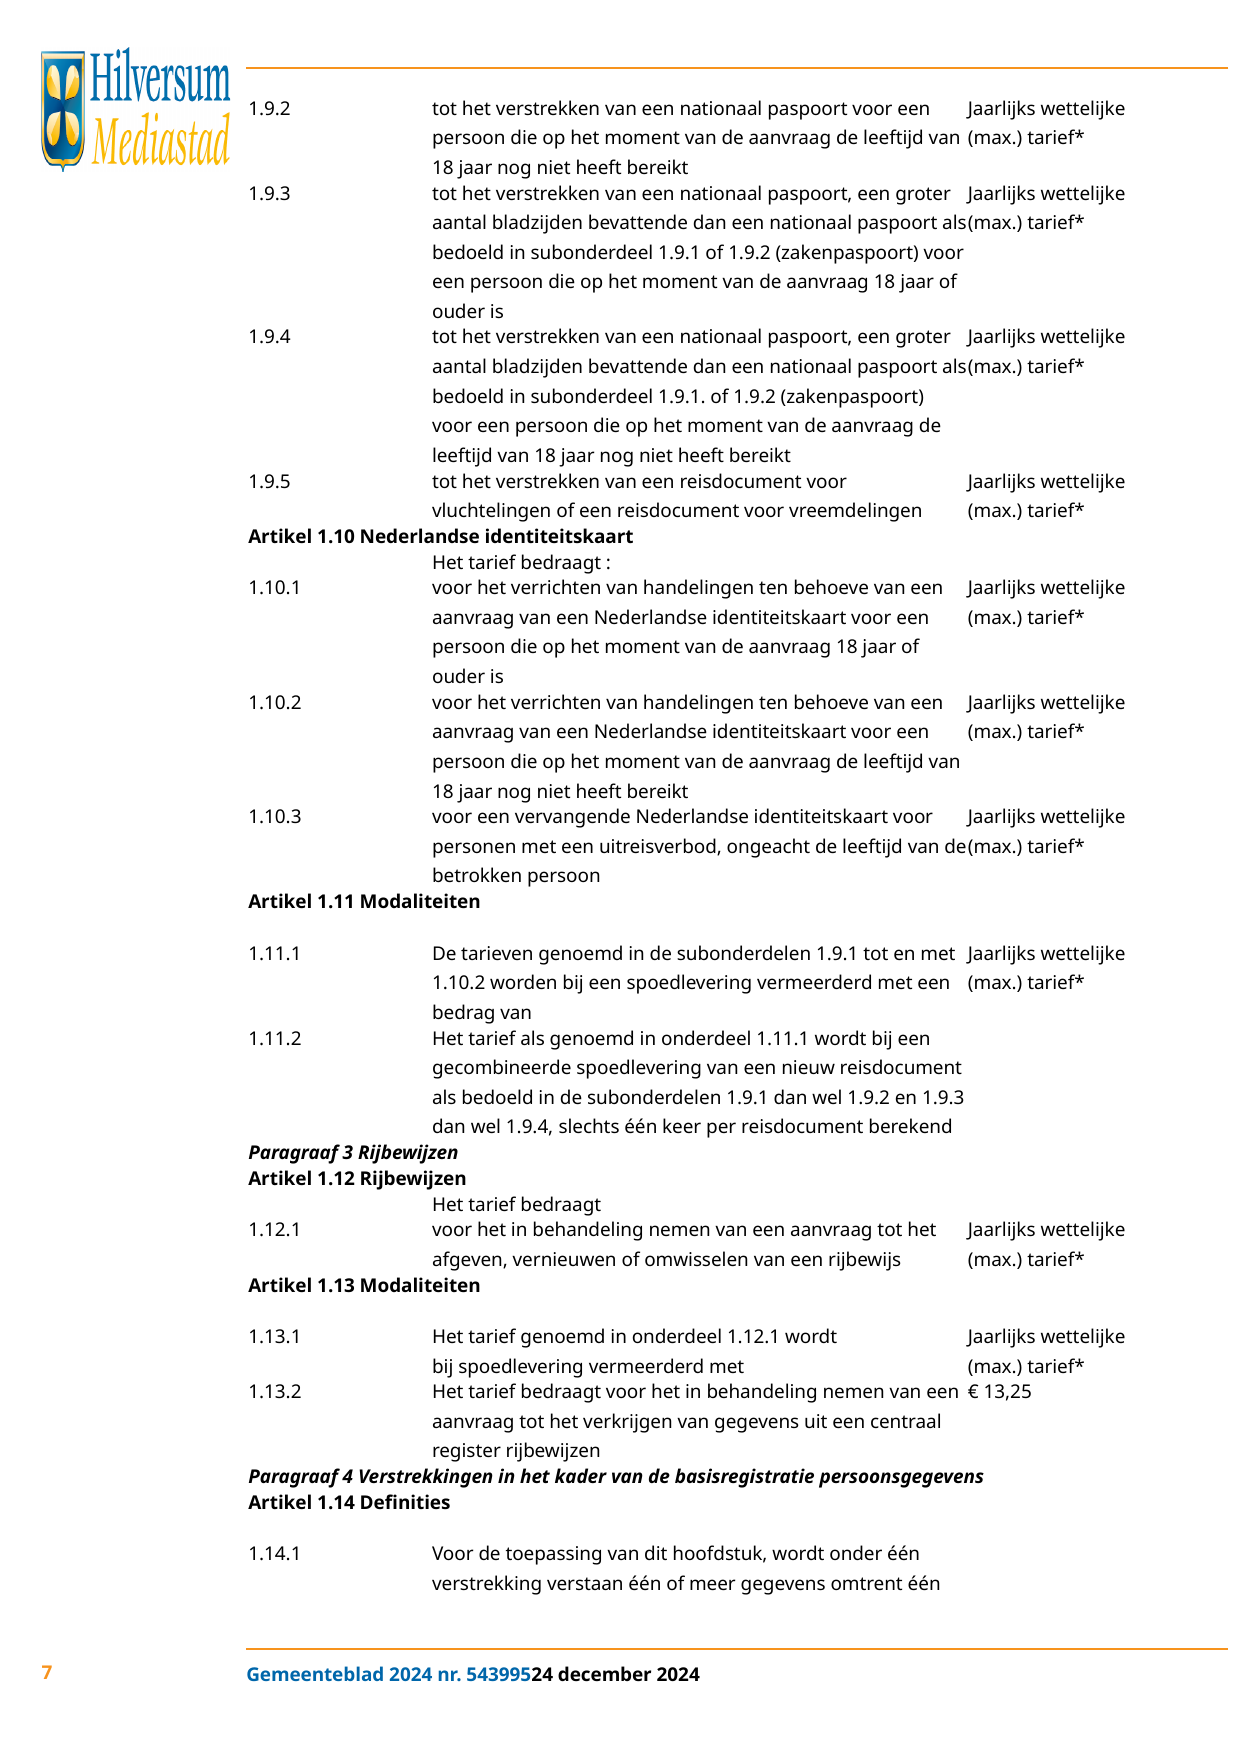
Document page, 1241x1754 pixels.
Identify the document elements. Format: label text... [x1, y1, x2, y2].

table_cell Paragraaf 4 Verstrekkingen in het kader van de basisregistratie persoonsgegevens [248, 1464, 1152, 1489]
table_cell Het tarief als genoemd in onderdeel 1.11.1 wordt bij een gecombineerde spoedlevering van een nieuw reisdocument als bedoeld in de subonderdelen 1.9.1 dan wel 1.9.2 en 1.9.3 dan wel 1.9.4, slechts één keer per reisdocument berekend [432, 1025, 968, 1139]
table_cell 1.9.5 [248, 468, 432, 523]
table_cell Artikel 1.10 Nederlandse identiteitskaart [248, 523, 1152, 549]
table_cell Jaarlijks wettelijke (max.) tarief* [968, 95, 1152, 180]
table_cell Jaarlijks wettelijke (max.) tarief* [968, 804, 1152, 888]
table_cell [968, 1515, 1152, 1541]
table_cell Jaarlijks wettelijke (max.) tarief* [968, 940, 1152, 1025]
table_cell Het tarief bedraagt : [432, 549, 968, 574]
table_cell tot het verstrekken van een nationaal paspoort, een groter aantal bladzijden bevattende dan een nationaal paspoort als bedoeld in subonderdeel 1.9.1 of 1.9.2 (zakenpaspoort) voor een persoon die op het moment van de aanvraag 18 jaar of ouder is [432, 180, 968, 324]
table_cell [968, 1298, 1152, 1323]
table_cell voor het in behandeling nemen van een aanvraag tot het afgeven, vernieuwen of omwisselen van een rijbewijs [432, 1216, 968, 1272]
table_cell 1.10.1 [248, 575, 432, 689]
picture [41, 47, 231, 172]
table_cell 1.10.2 [248, 689, 432, 803]
table_cell Het tarief bedraagt [432, 1191, 968, 1216]
table_cell 1.14.1 [248, 1541, 432, 1596]
table_cell [248, 1298, 432, 1323]
table_cell Jaarlijks wettelijke (max.) tarief* [968, 1323, 1152, 1378]
table_cell [248, 1515, 432, 1541]
table_cell voor het verrichten van handelingen ten behoeve van een aanvraag van een Nederlandse identiteitskaart voor een persoon die op het moment van de aanvraag 18 jaar of ouder is [432, 575, 968, 689]
table_cell € 13,25 [968, 1379, 1152, 1463]
table_cell [432, 1515, 968, 1541]
table_cell Artikel 1.12 Rijbewijzen [248, 1165, 1152, 1191]
table_cell tot het verstrekken van een nationaal paspoort, een groter aantal bladzijden bevattende dan een nationaal paspoort als bedoeld in subonderdeel 1.9.1. of 1.9.2 (zakenpaspoort) voor een persoon die op het moment van de aanvraag de leeftijd van 18 jaar nog niet heeft bereikt [432, 324, 968, 468]
table_cell Jaarlijks wettelijke (max.) tarief* [968, 689, 1152, 803]
table_cell Artikel 1.13 Modaliteiten [248, 1272, 1152, 1297]
table_cell tot het verstrekken van een nationaal paspoort voor een persoon die op het moment van de aanvraag de leeftijd van 18 jaar nog niet heeft bereikt [432, 95, 968, 180]
table_cell 1.12.1 [248, 1216, 432, 1272]
table_cell 1.9.2 [248, 95, 432, 180]
table_cell Jaarlijks wettelijke (max.) tarief* [968, 575, 1152, 689]
table_cell 1.13.2 [248, 1379, 432, 1463]
table_cell De tarieven genoemd in de subonderdelen 1.9.1 tot en met 1.10.2 worden bij een spoedlevering vermeerderd met een bedrag van [432, 940, 968, 1025]
table_cell Artikel 1.14 Definities [248, 1489, 1152, 1515]
table_cell Jaarlijks wettelijke (max.) tarief* [968, 324, 1152, 468]
table_cell Jaarlijks wettelijke (max.) tarief* [968, 468, 1152, 523]
table_cell [968, 1541, 1152, 1596]
table_cell 1.13.1 [248, 1323, 432, 1378]
table_cell 1.10.3 [248, 804, 432, 888]
table_cell Het tarief genoemd in onderdeel 1.12.1 wordt bij spoedlevering vermeerderd met [432, 1323, 968, 1378]
table_cell voor een vervangende Nederlandse identiteitskaart voor personen met een uitreisverbod, ongeacht de leeftijd van de betrokken persoon [432, 804, 968, 888]
table_cell 1.9.3 [248, 180, 432, 324]
table_cell Jaarlijks wettelijke (max.) tarief* [968, 1216, 1152, 1272]
table_cell Paragraaf 3 Rijbewijzen [248, 1139, 1152, 1165]
table_cell Jaarlijks wettelijke (max.) tarief* [968, 180, 1152, 324]
table_cell [432, 914, 968, 940]
table_cell [248, 549, 432, 574]
table_cell [968, 1191, 1152, 1216]
table_cell 1.11.2 [248, 1025, 432, 1139]
table_cell Artikel 1.11 Modaliteiten [248, 889, 1152, 914]
table_cell [968, 549, 1152, 574]
table_cell [248, 914, 432, 940]
table_cell 1.11.1 [248, 940, 432, 1025]
table_cell Voor de toepassing van dit hoofdstuk, wordt onder één verstrekking verstaan één of meer gegevens omtrent één [432, 1541, 968, 1596]
table_cell Het tarief bedraagt voor het in behandeling nemen van een aanvraag tot het verkrijgen van gegevens uit een centraal register rijbewijzen [432, 1379, 968, 1463]
table_cell [432, 1298, 968, 1323]
table_cell tot het verstrekken van een reisdocument voor vluchtelingen of een reisdocument voor vreemdelingen [432, 468, 968, 523]
table_cell voor het verrichten van handelingen ten behoeve van een aanvraag van een Nederlandse identiteitskaart voor een persoon die op het moment van de aanvraag de leeftijd van 18 jaar nog niet heeft bereikt [432, 689, 968, 803]
table_cell 1.9.4 [248, 324, 432, 468]
table_cell [248, 1191, 432, 1216]
table_cell [968, 914, 1152, 940]
table_cell [968, 1025, 1152, 1139]
